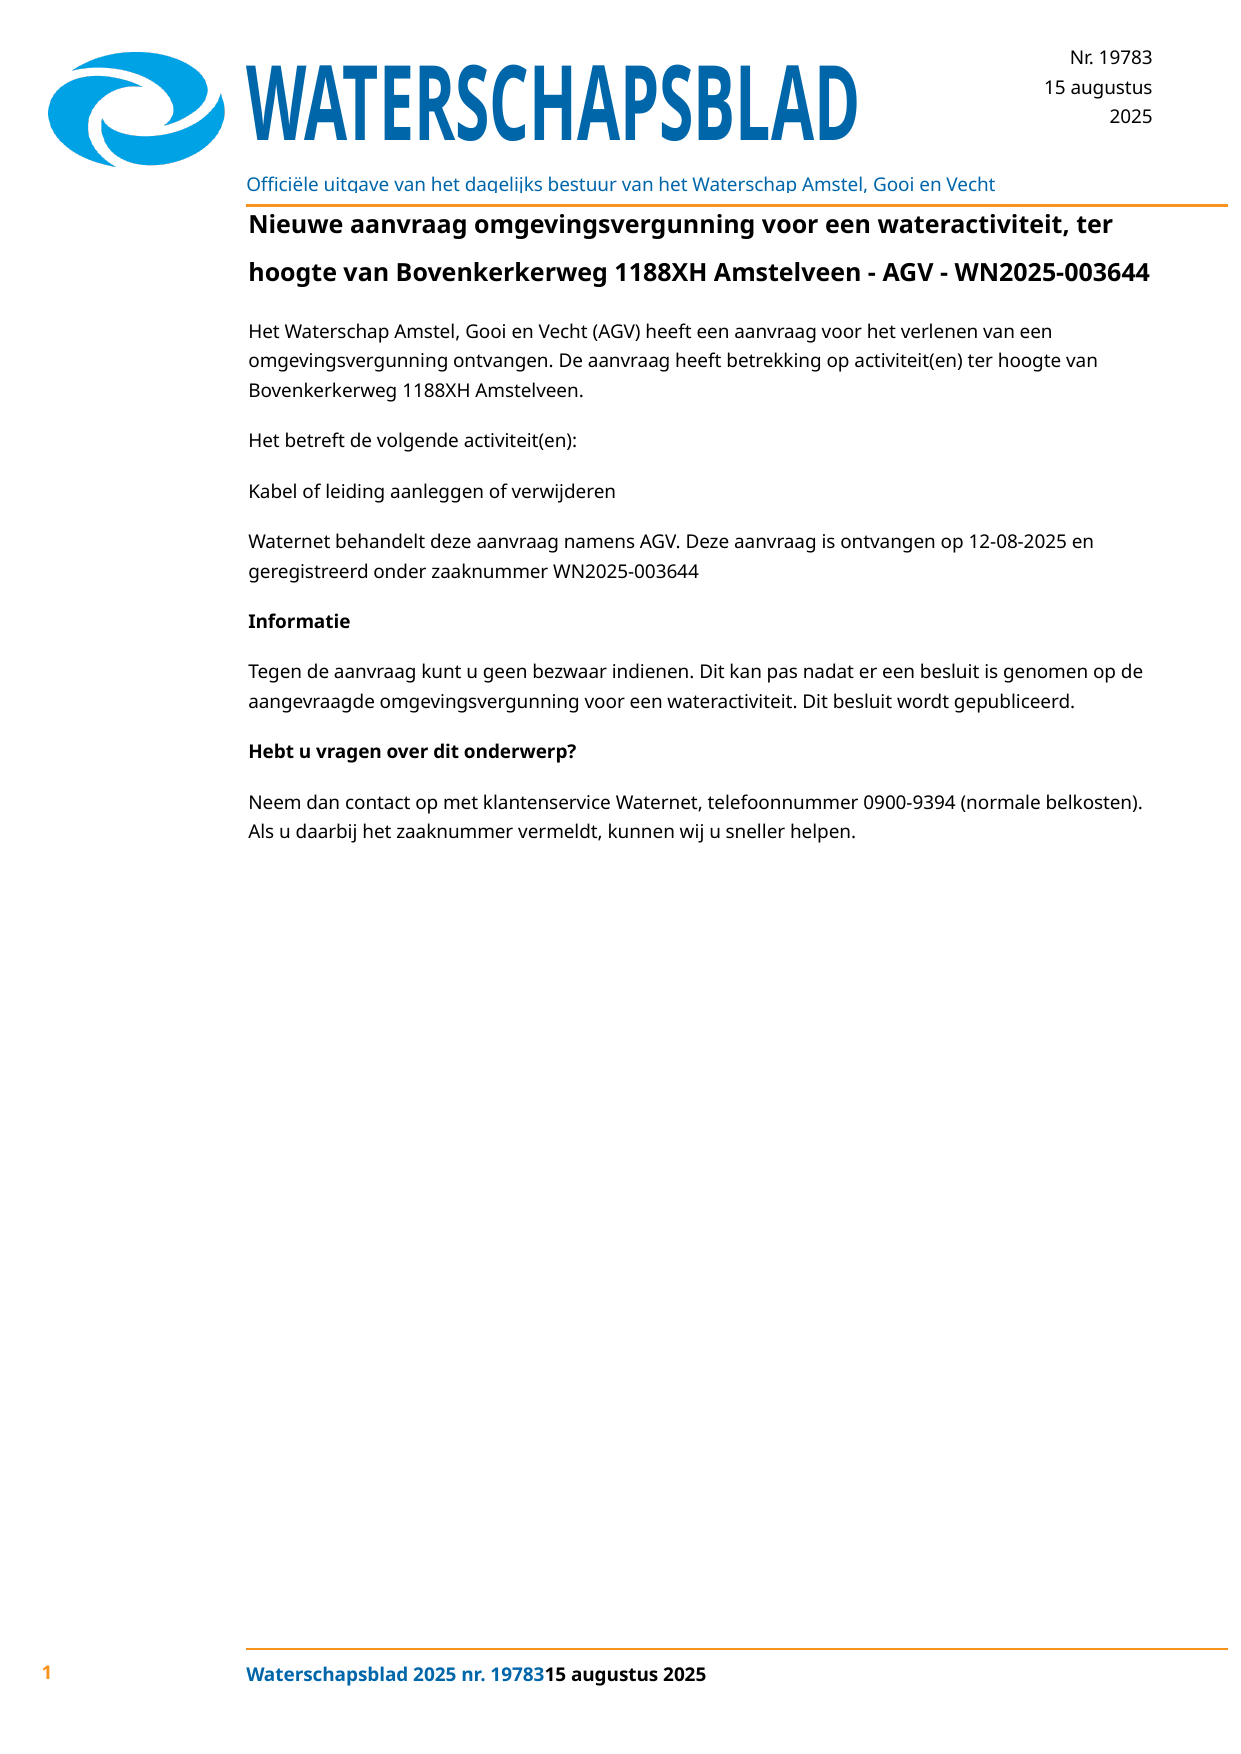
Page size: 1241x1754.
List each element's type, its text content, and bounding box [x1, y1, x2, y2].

text Waternet behandelt deze aanvraag namens AGV. Deze aanvraag is ontvangen op 12-08-2025 en geregistreerd onder zaaknummer WN2025-003644 [248, 528, 1152, 584]
text Kabel of leiding aanleggen of verwijderen [248, 478, 1152, 504]
text Hebt u vragen over dit onderwerp? [248, 739, 1152, 764]
text Informatie [248, 608, 1152, 634]
text Nieuwe aanvraag omgevingsvergunning voor een wateractiviteit, ter hoogte van Bovenkerkerweg 1188XH Amstelveen - AGV - WN2025-003644 [248, 207, 1152, 288]
text Het betreft de volgende activiteit(en): [248, 427, 1152, 453]
picture [41, 47, 231, 172]
text Tegen de aanvraag kunt u geen bezwaar indienen. Dit kan pas nadat er een besluit is genomen op de aangevraagde omgevingsvergunning voor een wateractiviteit. Dit besluit wordt gepubliceerd. [248, 659, 1152, 714]
text Het Waterschap Amstel, Gooi en Vecht (AGV) heeft een aanvraag voor het verlenen van een omgevingsvergunning ontvangen. De aanvraag heeft betrekking op activiteit(en) ter hoogte van Bovenkerkerweg 1188XH Amstelveen. [248, 318, 1152, 403]
text Neem dan contact op met klantenservice Waternet, telefoonnummer 0900-9394 (normale belkosten). Als u daarbij het zaaknummer vermeldt, kunnen wij u sneller helpen. [248, 789, 1152, 844]
